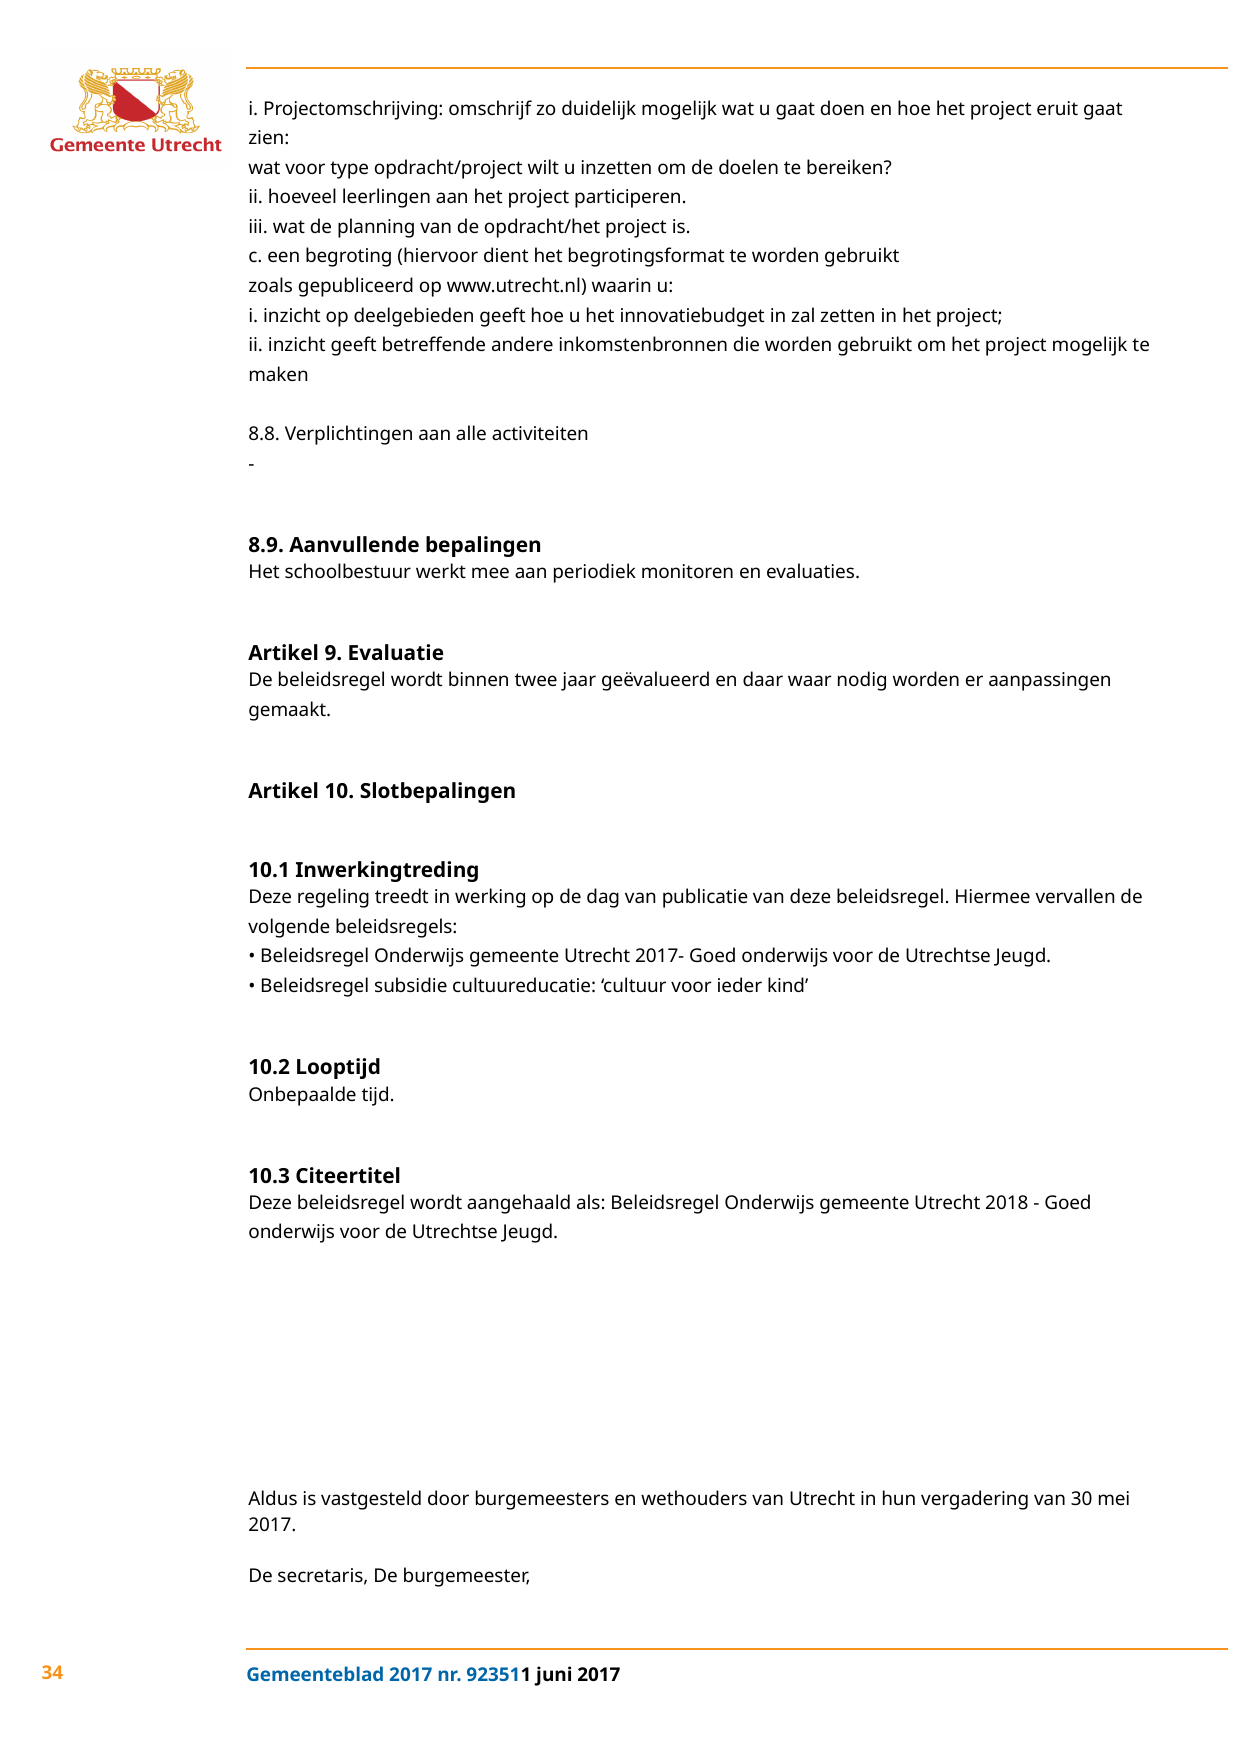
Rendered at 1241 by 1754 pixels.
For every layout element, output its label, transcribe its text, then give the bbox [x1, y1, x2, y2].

text ii. inzicht geeft betreffende andere inkomstenbronnen die worden gebruikt om het project mogelijk te maken [248, 331, 1152, 387]
text i. inzicht op deelgebieden geeft hoe u het innovatiebudget in zal zetten in het project; [248, 302, 1152, 328]
text 10.3 Citeertitel [248, 1161, 1152, 1189]
text Het schoolbestuur werkt mee aan periodiek monitoren en evaluaties. [248, 558, 1152, 584]
text 10.1 Inwerkingtreding [248, 855, 1152, 883]
text c. een begroting (hiervoor dient het begrotingsformat te worden gebruikt [248, 243, 1152, 268]
text Aldus is vastgesteld door burgemeesters en wethouders van Utrecht in hun vergadering van 30 mei 2017. [248, 1485, 1152, 1536]
text Deze beleidsregel wordt aangehaald als: Beleidsregel Onderwijs gemeente Utrecht 2018 - Goed onderwijs voor de Utrechtse Jeugd. [248, 1189, 1152, 1244]
text Artikel 10. Slotbepalingen [248, 776, 1152, 805]
text 8.8. Verplichtingen aan alle activiteiten [248, 420, 1152, 446]
text • Beleidsregel subsidie cultuureducatie: ‘cultuur voor ieder kind’ [248, 972, 1152, 998]
text Onbepaalde tijd. [248, 1081, 1152, 1106]
text 10.2 Looptijd [248, 1052, 1152, 1081]
text ii. hoeveel leerlingen aan het project participeren. [248, 183, 1152, 209]
text wat voor type opdracht/project wilt u inzetten om de doelen te bereiken? [248, 154, 1152, 180]
text iii. wat de planning van de opdracht/het project is. [248, 213, 1152, 239]
text De beleidsregel wordt binnen twee jaar geëvalueerd en daar waar nodig worden er aanpassingen gemaakt. [248, 667, 1152, 722]
text i. Projectomschrijving: omschrijf zo duidelijk mogelijk wat u gaat doen en hoe het project eruit gaat zien: [248, 95, 1152, 150]
picture [41, 47, 231, 172]
text • Beleidsregel Onderwijs gemeente Utrecht 2017- Goed onderwijs voor de Utrechtse Jeugd. [248, 943, 1152, 968]
text Deze regeling treedt in werking op de dag van publicatie van deze beleidsregel. Hiermee vervallen de volgende beleidsregels: [248, 883, 1152, 939]
text Artikel 9. Evaluatie [248, 638, 1152, 667]
text zoals gepubliceerd op www.utrecht.nl) waarin u: [248, 272, 1152, 298]
text De secretaris, De burgemeester, [248, 1562, 1152, 1588]
text - [248, 450, 1152, 476]
text 8.9. Aanvullende bepalingen [248, 530, 1152, 558]
